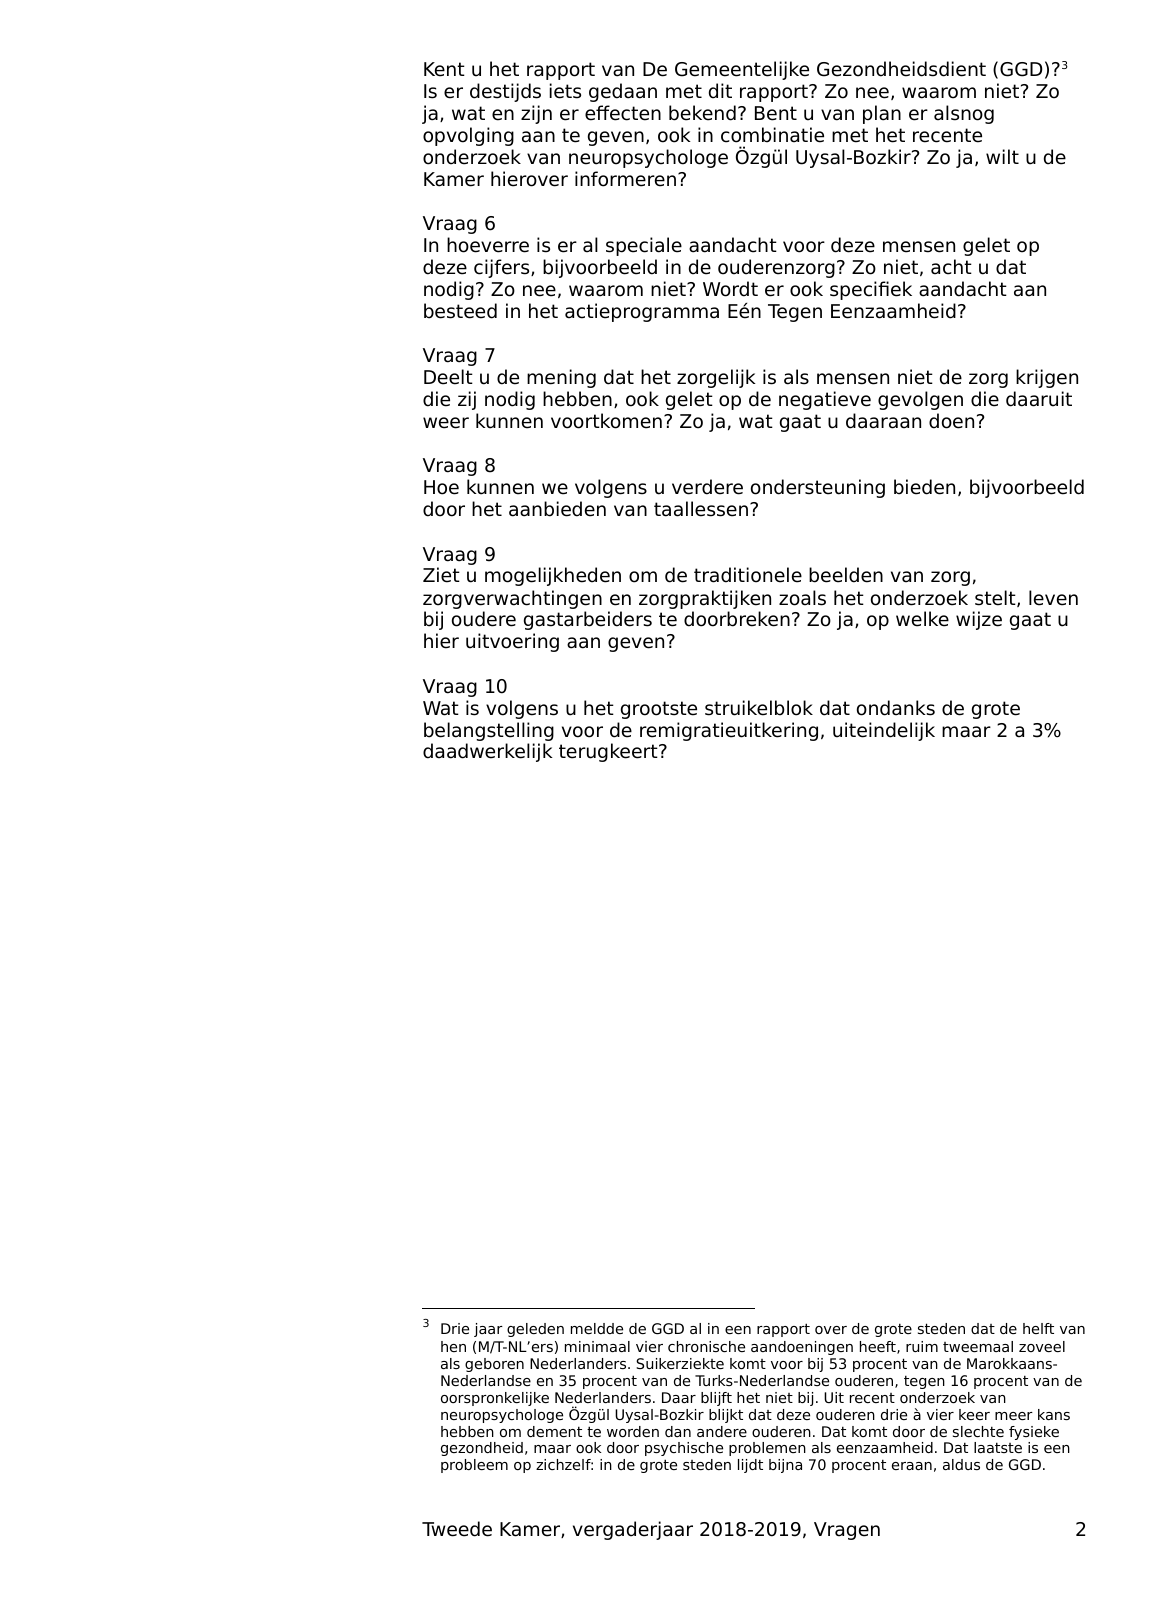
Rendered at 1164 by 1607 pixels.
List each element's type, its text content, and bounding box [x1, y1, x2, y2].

text Vraag 10 [422, 676, 1087, 697]
text Kent u het rapport van De Gemeentelijke Gezondheidsdient (GGD)? Is er destijds iets gedaan met dit rapport? Zo nee, waarom niet? Zo ja, wat en zijn er effecten bekend? Bent u van plan er alsnog opvolging aan te geven, ook in combinatie met het recente onderzoek van neuropsychologe Özgül Uysal-Bozkir? Zo ja, wilt u de Kamer hierover informeren? [422, 59, 1087, 191]
text Vraag 6 [422, 213, 1087, 235]
text Wat is volgens u het grootste struikelblok dat ondanks de grote belangstelling voor de remigratieuitkering, uiteindelijk maar 2 a 3% daadwerkelijk terugkeert? [422, 697, 1087, 763]
text Vraag 9 [422, 543, 1087, 565]
text Deelt u de mening dat het zorgelijk is als mensen niet de zorg krijgen die zij nodig hebben, ook gelet op de negatieve gevolgen die daaruit weer kunnen voortkomen? Zo ja, wat gaat u daaraan doen? [422, 367, 1087, 433]
text Drie jaar geleden meldde de GGD al in een rapport over de grote steden dat de helft van hen (M/T-NL’ers) minimaal vier chronische aandoeningen heeft, ruim tweemaal zoveel als geboren Nederlanders. Suikerziekte komt voor bij 53 procent van de Marokkaans-Nederlandse en 35 procent van de Turks-Nederlandse ouderen, tegen 16 procent van de oorspronkelijke Nederlanders. Daar blijft het niet bij. Uit recent onderzoek van neuropsychologe Özgül Uysal-Bozkir blijkt dat deze ouderen drie à vier keer meer kans hebben om dement te worden dan andere ouderen. Dat komt door de slechte fysieke gezondheid, maar ook door psychische problemen als eenzaamheid. Dat laatste is een probleem op zichzelf: in de grote steden lijdt bijna 70 procent eraan, aldus de GGD. [422, 1317, 1087, 1474]
text In hoeverre is er al speciale aandacht voor deze mensen gelet op deze cijfers, bijvoorbeeld in de ouderenzorg? Zo niet, acht u dat nodig? Zo nee, waarom niet? Wordt er ook specifiek aandacht aan besteed in het actieprogramma Eén Tegen Eenzaamheid? [422, 235, 1087, 323]
text Vraag 8 [422, 455, 1087, 477]
text Vraag 7 [422, 345, 1087, 367]
text Ziet u mogelijkheden om de traditionele beelden van zorg, zorgverwachtingen en zorgpraktijken zoals het onderzoek stelt, leven bij oudere gastarbeiders te doorbreken? Zo ja, op welke wijze gaat u hier uitvoering aan geven? [422, 565, 1087, 653]
text Hoe kunnen we volgens u verdere ondersteuning bieden, bijvoorbeeld door het aanbieden van taallessen? [422, 477, 1087, 521]
